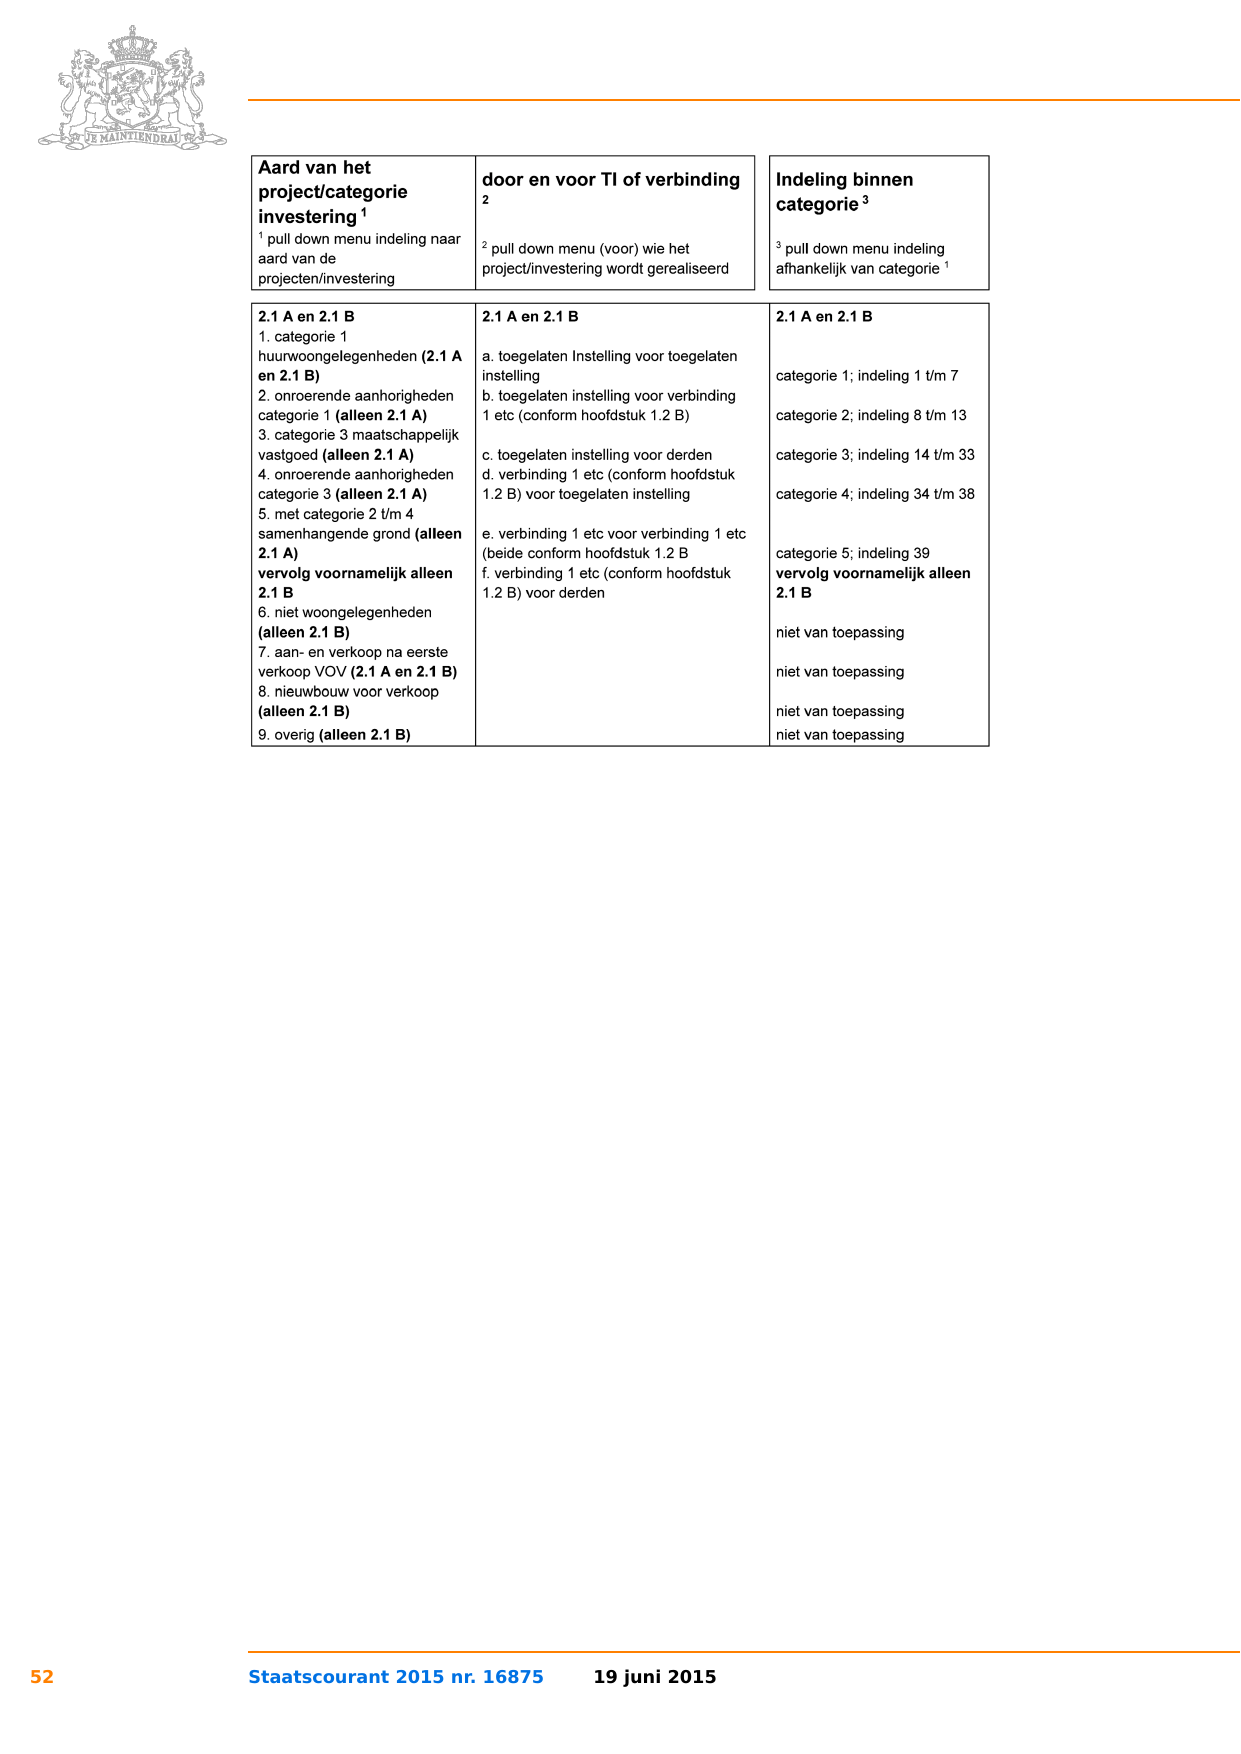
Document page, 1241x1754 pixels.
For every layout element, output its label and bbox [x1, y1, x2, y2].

picture [38, 25, 227, 150]
picture [248, 151, 993, 749]
